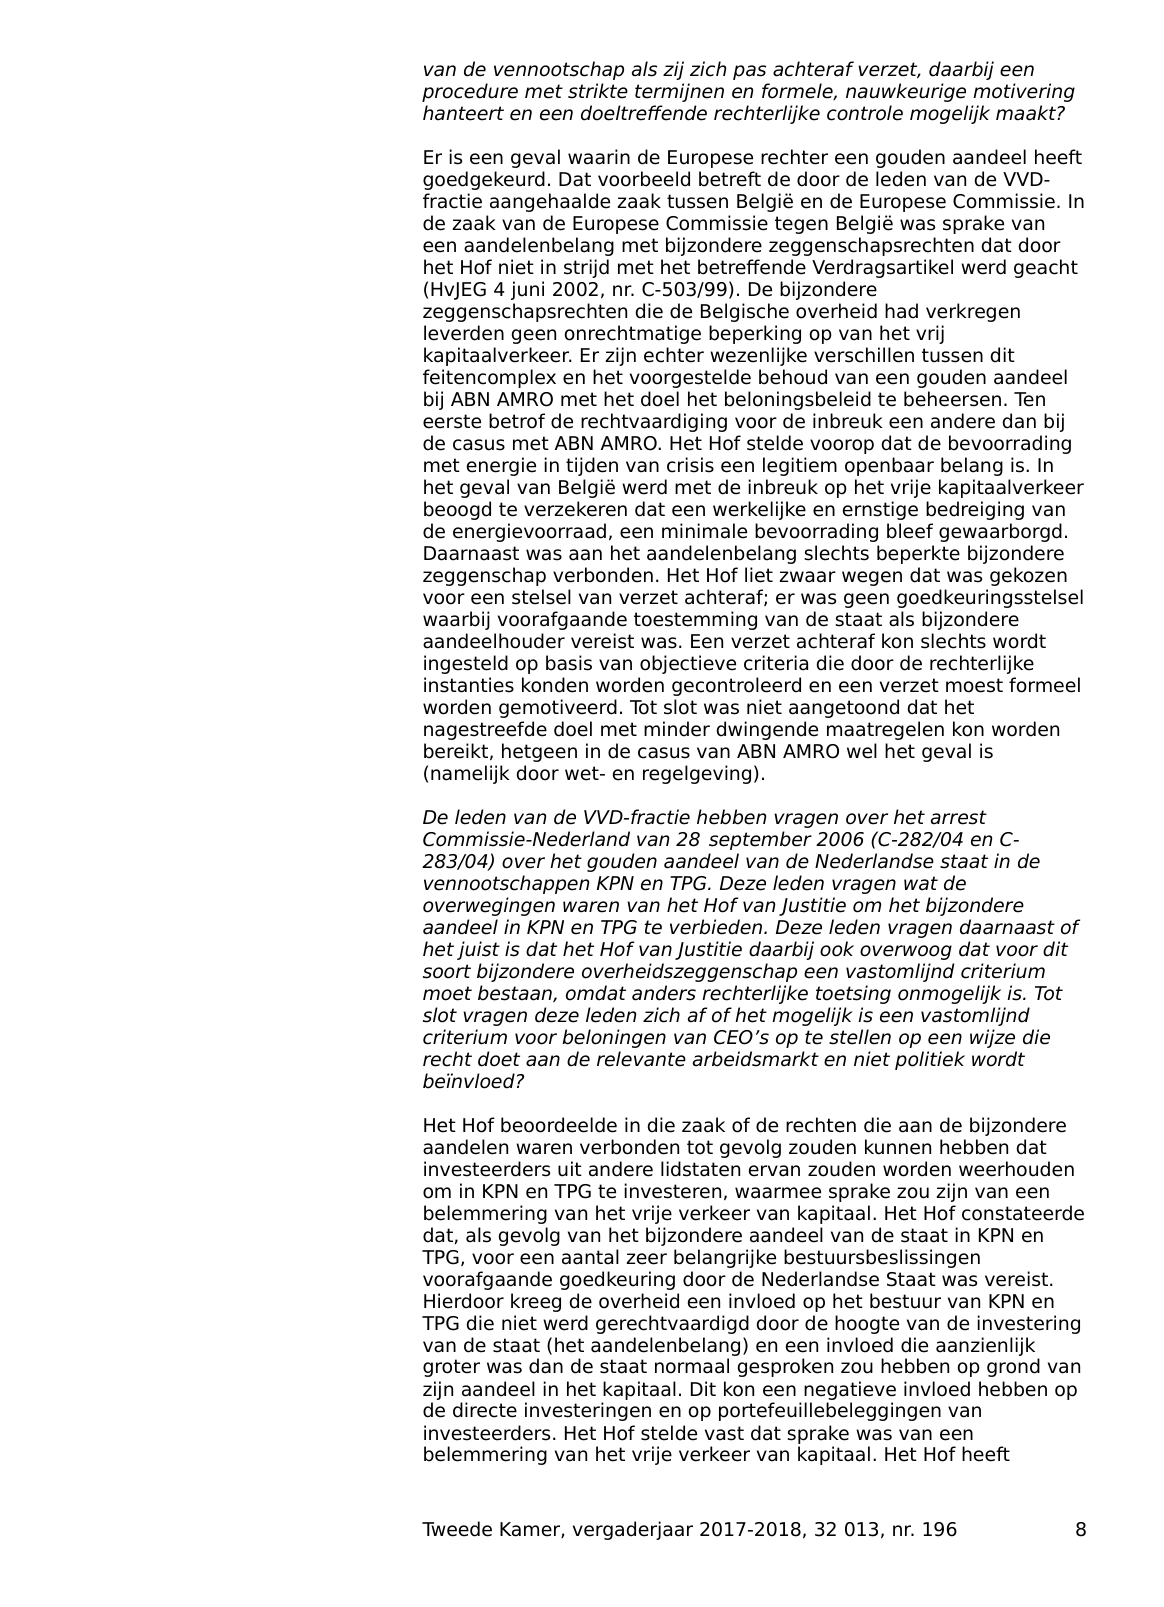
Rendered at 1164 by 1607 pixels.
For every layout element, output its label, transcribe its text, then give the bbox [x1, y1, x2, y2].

text van de vennootschap als zij zich pas achteraf verzet, daarbij een procedure met strikte termijnen en formele, nauwkeurige motivering hanteert en een doeltreffende rechterlijke controle mogelijk maakt? [422, 59, 1087, 125]
text Het Hof beoordeelde in die zaak of de rechten die aan de bijzondere aandelen waren verbonden tot gevolg zouden kunnen hebben dat investeerders uit andere lidstaten ervan zouden worden weerhouden om in KPN en TPG te investeren, waarmee sprake zou zijn van een belemmering van het vrije verkeer van kapitaal. Het Hof constateerde dat, als gevolg van het bijzondere aandeel van de staat in KPN en TPG, voor een aantal zeer belangrijke bestuursbeslissingen voorafgaande goedkeuring door de Nederlandse Staat was vereist. Hierdoor kreeg de overheid een invloed op het bestuur van KPN en TPG die niet werd gerechtvaardigd door de hoogte van de investering van de staat (het aandelenbelang) en een invloed die aanzienlijk groter was dan de staat normaal gesproken zou hebben op grond van zijn aandeel in het kapitaal. Dit kon een negatieve invloed hebben op de directe investeringen en op portefeuillebeleggingen van investeerders. Het Hof stelde vast dat sprake was van een belemmering van het vrije verkeer van kapitaal. Het Hof heeft [422, 1115, 1087, 1466]
text Er is een geval waarin de Europese rechter een gouden aandeel heeft goedgekeurd. Dat voorbeeld betreft de door de leden van de VVD-fractie aangehaalde zaak tussen België en de Europese Commissie. In de zaak van de Europese Commissie tegen België was sprake van een aandelenbelang met bijzondere zeggenschapsrechten dat door het Hof niet in strijd met het betreffende Verdragsartikel werd geacht (HvJEG 4 juni 2002, nr. C-503/99). De bijzondere zeggenschapsrechten die de Belgische overheid had verkregen leverden geen onrechtmatige beperking op van het vrij kapitaalverkeer. Er zijn echter wezenlijke verschillen tussen dit feitencomplex en het voorgestelde behoud van een gouden aandeel bij ABN AMRO met het doel het beloningsbeleid te beheersen. Ten eerste betrof de rechtvaardiging voor de inbreuk een andere dan bij de casus met ABN AMRO. Het Hof stelde voorop dat de bevoorrading met energie in tijden van crisis een legitiem openbaar belang is. In het geval van België werd met de inbreuk op het vrije kapitaalverkeer beoogd te verzekeren dat een werkelijke en ernstige bedreiging van de energievoorraad, een minimale bevoorrading bleef gewaarborgd. Daarnaast was aan het aandelenbelang slechts beperkte bijzondere zeggenschap verbonden. Het Hof liet zwaar wegen dat was gekozen voor een stelsel van verzet achteraf; er was geen goedkeuringsstelsel waarbij voorafgaande toestemming van de staat als bijzondere aandeelhouder vereist was. Een verzet achteraf kon slechts wordt ingesteld op basis van objectieve criteria die door de rechterlijke instanties konden worden gecontroleerd en een verzet moest formeel worden gemotiveerd. Tot slot was niet aangetoond dat het nagestreefde doel met minder dwingende maatregelen kon worden bereikt, hetgeen in de casus van ABN AMRO wel het geval is (namelijk door wet- en regelgeving). [422, 147, 1087, 784]
text De leden van de VVD-fractie hebben vragen over het arrest Commissie-Nederland van 28 september 2006 (C-282/04 en C-283/04) over het gouden aandeel van de Nederlandse staat in de vennootschappen KPN en TPG. Deze leden vragen wat de overwegingen waren van het Hof van Justitie om het bijzondere aandeel in KPN en TPG te verbieden. Deze leden vragen daarnaast of het juist is dat het Hof van Justitie daarbij ook overwoog dat voor dit soort bijzondere overheidszeggenschap een vastomlijnd criterium moet bestaan, omdat anders rechterlijke toetsing onmogelijk is. Tot slot vragen deze leden zich af of het mogelijk is een vastomlijnd criterium voor beloningen van CEO’s op te stellen op een wijze die recht doet aan de relevante arbeidsmarkt en niet politiek wordt beïnvloed? [422, 807, 1087, 1092]
